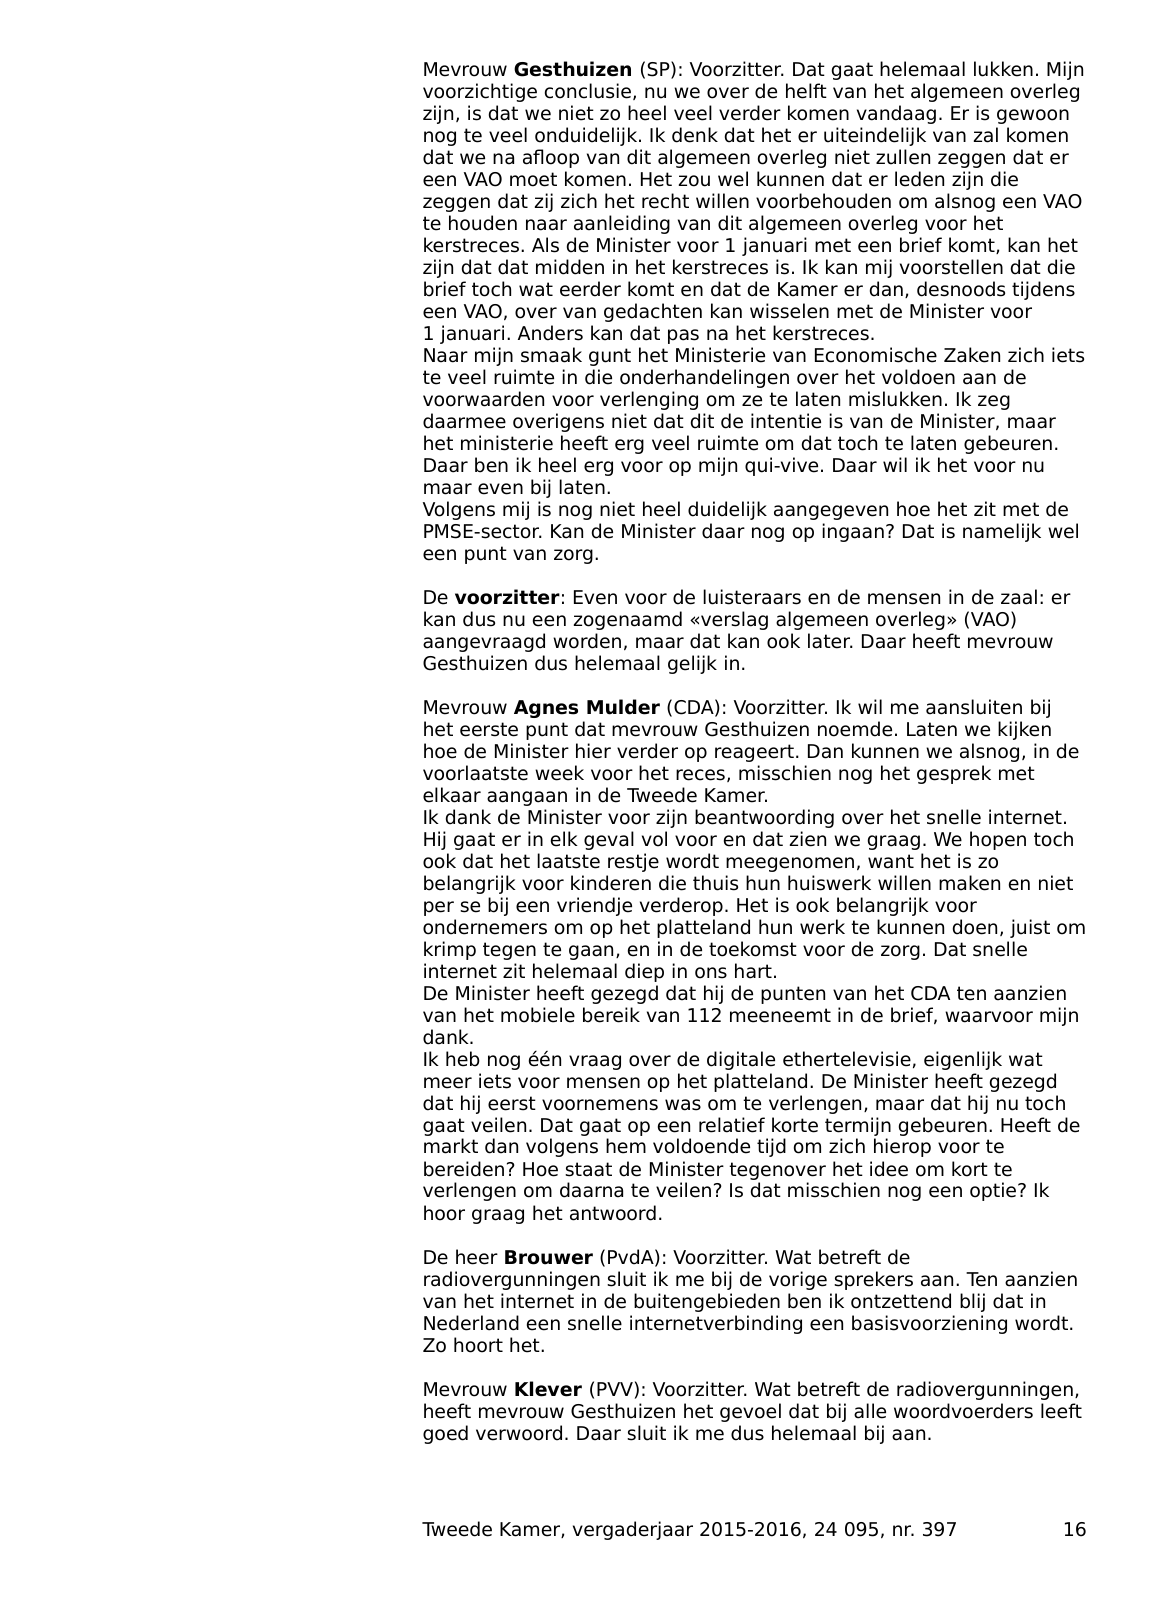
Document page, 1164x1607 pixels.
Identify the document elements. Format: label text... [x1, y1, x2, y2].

text Mevrouw Agnes Mulder (CDA): Voorzitter. Ik wil me aansluiten bij het eerste punt dat mevrouw Gesthuizen noemde. Laten we kijken hoe de Minister hier verder op reageert. Dan kunnen we alsnog, in de voorlaatste week voor het reces, misschien nog het gesprek met elkaar aangaan in de Tweede Kamer. [422, 697, 1087, 807]
text Mevrouw Klever (PVV): Voorzitter. Wat betreft de radiovergunningen, heeft mevrouw Gesthuizen het gevoel dat bij alle woordvoerders leeft goed verwoord. Daar sluit ik me dus helemaal bij aan. [422, 1379, 1087, 1444]
text Ik heb nog één vraag over de digitale ethertelevisie, eigenlijk wat meer iets voor mensen op het platteland. De Minister heeft gezegd dat hij eerst voornemens was om te verlengen, maar dat hij nu toch gaat veilen. Dat gaat op een relatief korte termijn gebeuren. Heeft de markt dan volgens hem voldoende tijd om zich hierop voor te bereiden? Hoe staat de Minister tegenover het idee om kort te verlengen om daarna te veilen? Is dat misschien nog een optie? Ik hoor graag het antwoord. [422, 1048, 1087, 1224]
text De heer Brouwer (PvdA): Voorzitter. Wat betreft de radiovergunningen sluit ik me bij de vorige sprekers aan. Ten aanzien van het internet in de buitengebieden ben ik ontzettend blij dat in Nederland een snelle internetverbinding een basisvoorziening wordt. Zo hoort het. [422, 1247, 1087, 1356]
text Mevrouw Gesthuizen (SP): Voorzitter. Dat gaat helemaal lukken. Mijn voorzichtige conclusie, nu we over de helft van het algemeen overleg zijn, is dat we niet zo heel veel verder komen vandaag. Er is gewoon nog te veel onduidelijk. Ik denk dat het er uiteindelijk van zal komen dat we na afloop van dit algemeen overleg niet zullen zeggen dat er een VAO moet komen. Het zou wel kunnen dat er leden zijn die zeggen dat zij zich het recht willen voorbehouden om alsnog een VAO te houden naar aanleiding van dit algemeen overleg voor het kerstreces. Als de Minister voor 1 januari met een brief komt, kan het zijn dat dat midden in het kerstreces is. Ik kan mij voorstellen dat die brief toch wat eerder komt en dat de Kamer er dan, desnoods tijdens een VAO, over van gedachten kan wisselen met de Minister voor 1 januari. Anders kan dat pas na het kerstreces. [422, 59, 1087, 345]
text Volgens mij is nog niet heel duidelijk aangegeven hoe het zit met de PMSE-sector. Kan de Minister daar nog op ingaan? Dat is namelijk wel een punt van zorg. [422, 499, 1087, 564]
text Naar mijn smaak gunt het Ministerie van Economische Zaken zich iets te veel ruimte in die onderhandelingen over het voldoen aan de voorwaarden voor verlenging om ze te laten mislukken. Ik zeg daarmee overigens niet dat dit de intentie is van de Minister, maar het ministerie heeft erg veel ruimte om dat toch te laten gebeuren. Daar ben ik heel erg voor op mijn qui-vive. Daar wil ik het voor nu maar even bij laten. [422, 345, 1087, 499]
text De Minister heeft gezegd dat hij de punten van het CDA ten aanzien van het mobiele bereik van 112 meeneemt in de brief, waarvoor mijn dank. [422, 983, 1087, 1048]
text Ik dank de Minister voor zijn beantwoording over het snelle internet. Hij gaat er in elk geval vol voor en dat zien we graag. We hopen toch ook dat het laatste restje wordt meegenomen, want het is zo belangrijk voor kinderen die thuis hun huiswerk willen maken en niet per se bij een vriendje verderop. Het is ook belangrijk voor ondernemers om op het platteland hun werk te kunnen doen, juist om krimp tegen te gaan, en in de toekomst voor de zorg. Dat snelle internet zit helemaal diep in ons hart. [422, 807, 1087, 983]
text De voorzitter: Even voor de luisteraars en de mensen in de zaal: er kan dus nu een zogenaamd «verslag algemeen overleg» (VAO) aangevraagd worden, maar dat kan ook later. Daar heeft mevrouw Gesthuizen dus helemaal gelijk in. [422, 587, 1087, 675]
